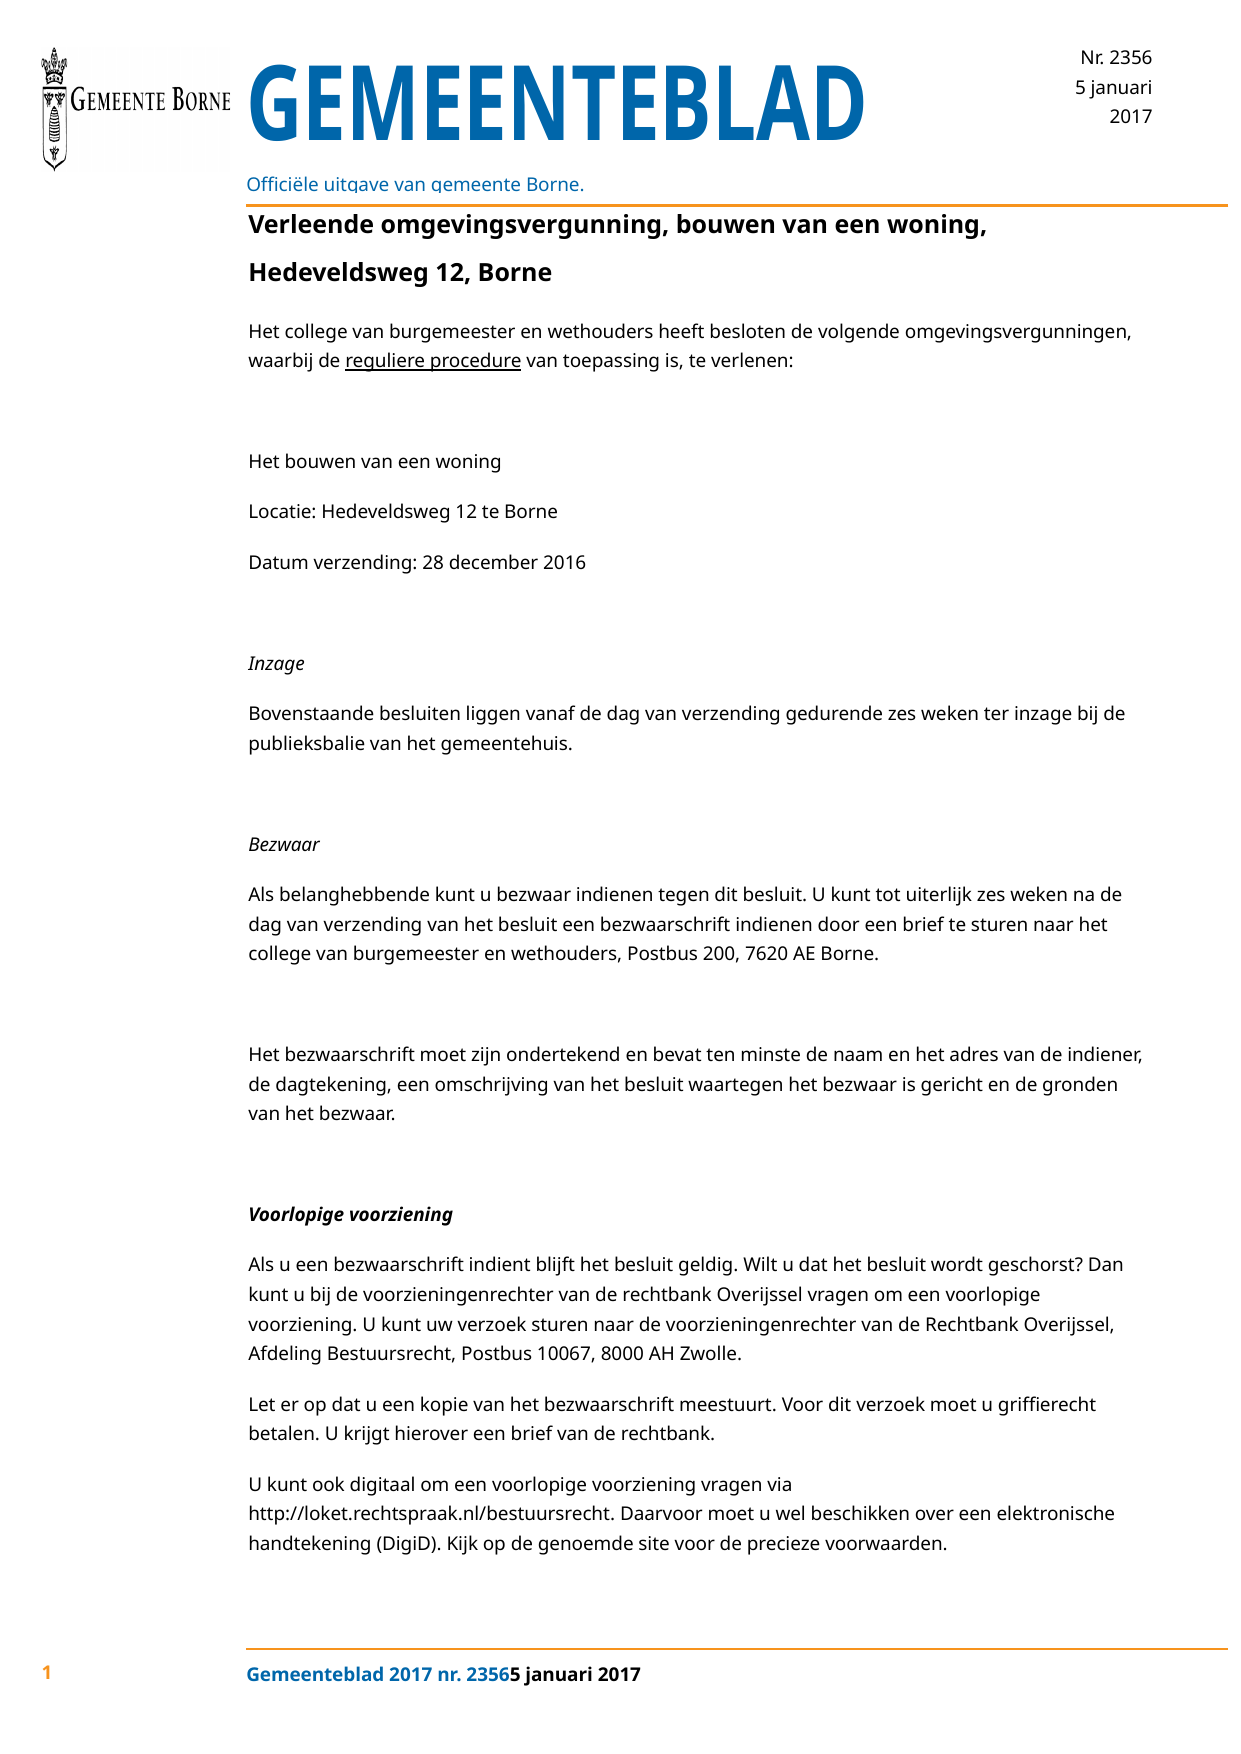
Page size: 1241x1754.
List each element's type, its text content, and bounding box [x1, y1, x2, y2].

text Het bezwaarschrift moet zijn ondertekend en bevat ten minste de naam en het adres van de indiener, de dagtekening, een omschrijving van het besluit waartegen het bezwaar is gericht en de gronden van het bezwaar. [248, 1041, 1152, 1126]
text Als belanghebbende kunt u bezwaar indienen tegen dit besluit. U kunt tot uiterlijk zes weken na de dag van verzending van het besluit een bezwaarschrift indienen door een brief te sturen naar het college van burgemeester en wethouders, Postbus 200, 7620 AE Borne. [248, 881, 1152, 966]
text Verleende omgevingsvergunning, bouwen van een woning, Hedeveldsweg 12, Borne [248, 207, 1152, 288]
text Als u een bezwaarschrift indient blijft het besluit geldig. Wilt u dat het besluit wordt geschorst? Dan kunt u bij de voorzieningenrechter van de rechtbank Overijssel vragen om een voorlopige voorziening. U kunt uw verzoek sturen naar de voorzieningenrechter van de Rechtbank Overijssel, Afdeling Bestuursrecht, Postbus 10067, 8000 AH Zwolle. [248, 1252, 1152, 1366]
text U kunt ook digitaal om een voorlopige voorziening vragen via http://loket.rechtspraak.nl/bestuursrecht. Daarvoor moet u wel beschikken over een elektronische handtekening (DigiD). Kijk op de genoemde site voor de precieze voorwaarden. [248, 1471, 1152, 1556]
text Datum verzending: 28 december 2016 [248, 549, 1152, 575]
text Voorlopige voorziening [248, 1201, 1152, 1227]
text Inzage [248, 650, 1152, 676]
picture [41, 47, 231, 172]
text Locatie: Hedeveldsweg 12 te Borne [248, 499, 1152, 524]
text Het bouwen van een woning [248, 448, 1152, 474]
text Bovenstaande besluiten liggen vanaf de dag van verzending gedurende zes weken ter inzage bij de publieksbalie van het gemeentehuis. [248, 700, 1152, 756]
text Het college van burgemeester en wethouders heeft besloten de volgende omgevingsvergunningen, waarbij de reguliere procedure van toepassing is, te verlenen: [248, 318, 1152, 373]
text Bezwaar [248, 831, 1152, 857]
text Let er op dat u een kopie van het bezwaarschrift meestuurt. Voor dit verzoek moet u griffierecht betalen. U krijgt hierover een brief van de rechtbank. [248, 1391, 1152, 1446]
